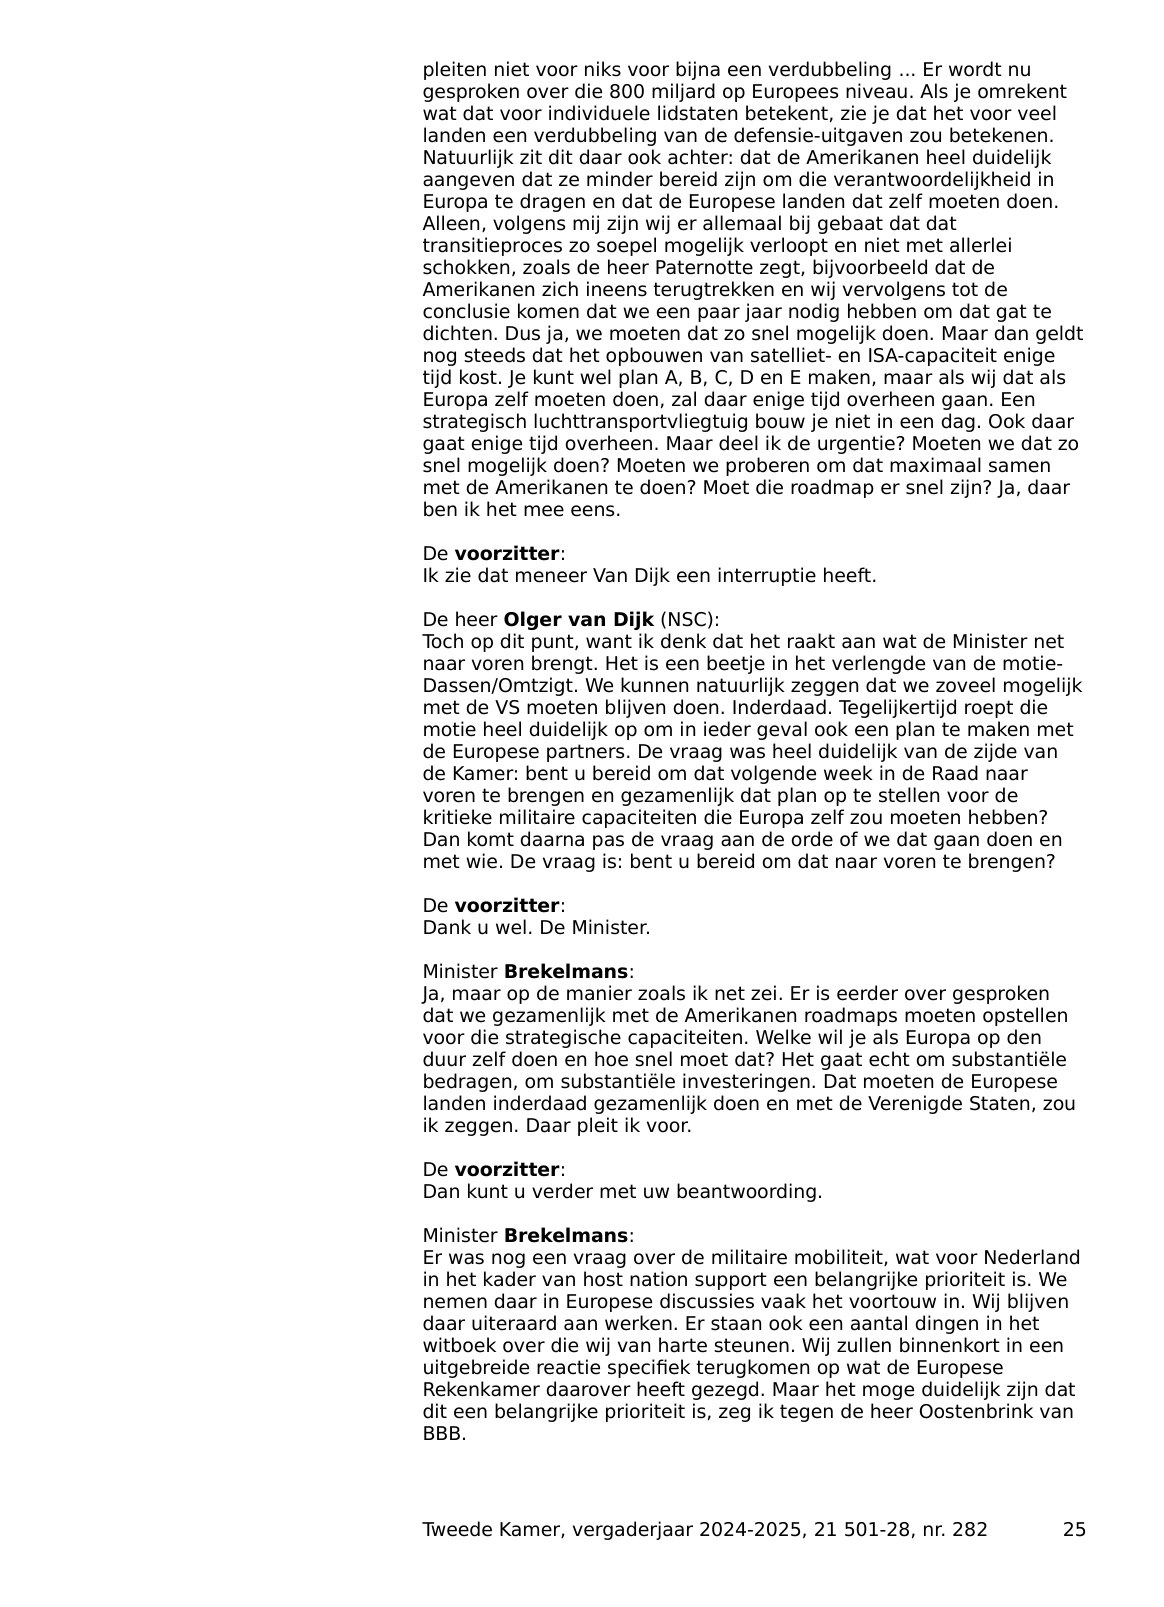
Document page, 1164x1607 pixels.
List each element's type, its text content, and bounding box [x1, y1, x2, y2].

text De heer Olger van Dijk (NSC): [422, 609, 1087, 631]
text Dan kunt u verder met uw beantwoording. [422, 1181, 1087, 1203]
text De voorzitter: [422, 543, 1087, 565]
text Toch op dit punt, want ik denk dat het raakt aan wat de Minister net naar voren brengt. Het is een beetje in het verlengde van de motie-Dassen/Omtzigt. We kunnen natuurlijk zeggen dat we zoveel mogelijk met de VS moeten blijven doen. Inderdaad. Tegelijkertijd roept die motie heel duidelijk op om in ieder geval ook een plan te maken met de Europese partners. De vraag was heel duidelijk van de zijde van de Kamer: bent u bereid om dat volgende week in de Raad naar voren te brengen en gezamenlijk dat plan op te stellen voor de kritieke militaire capaciteiten die Europa zelf zou moeten hebben? Dan komt daarna pas de vraag aan de orde of we dat gaan doen en met wie. De vraag is: bent u bereid om dat naar voren te brengen? [422, 631, 1087, 873]
text Minister Brekelmans: [422, 961, 1087, 983]
text De voorzitter: [422, 1159, 1087, 1181]
text Minister Brekelmans: [422, 1225, 1087, 1247]
text Dank u wel. De Minister. [422, 917, 1087, 939]
text pleiten niet voor niks voor bijna een verdubbeling ... Er wordt nu gesproken over die 800 miljard op Europees niveau. Als je omrekent wat dat voor individuele lidstaten betekent, zie je dat het voor veel landen een verdubbeling van de defensie-uitgaven zou betekenen. Natuurlijk zit dit daar ook achter: dat de Amerikanen heel duidelijk aangeven dat ze minder bereid zijn om die verantwoordelijkheid in Europa te dragen en dat de Europese landen dat zelf moeten doen. Alleen, volgens mij zijn wij er allemaal bij gebaat dat dat transitieproces zo soepel mogelijk verloopt en niet met allerlei schokken, zoals de heer Paternotte zegt, bijvoorbeeld dat de Amerikanen zich ineens terugtrekken en wij vervolgens tot de conclusie komen dat we een paar jaar nodig hebben om dat gat te dichten. Dus ja, we moeten dat zo snel mogelijk doen. Maar dan geldt nog steeds dat het opbouwen van satelliet- en ISA-capaciteit enige tijd kost. Je kunt wel plan A, B, C, D en E maken, maar als wij dat als Europa zelf moeten doen, zal daar enige tijd overheen gaan. Een strategisch luchttransportvliegtuig bouw je niet in een dag. Ook daar gaat enige tijd overheen. Maar deel ik de urgentie? Moeten we dat zo snel mogelijk doen? Moeten we proberen om dat maximaal samen met de Amerikanen te doen? Moet die roadmap er snel zijn? Ja, daar ben ik het mee eens. [422, 59, 1087, 521]
text De voorzitter: [422, 895, 1087, 917]
text Er was nog een vraag over de militaire mobiliteit, wat voor Nederland in het kader van host nation support een belangrijke prioriteit is. We nemen daar in Europese discussies vaak het voortouw in. Wij blijven daar uiteraard aan werken. Er staan ook een aantal dingen in het witboek over die wij van harte steunen. Wij zullen binnenkort in een uitgebreide reactie specifiek terugkomen op wat de Europese Rekenkamer daarover heeft gezegd. Maar het moge duidelijk zijn dat dit een belangrijke prioriteit is, zeg ik tegen de heer Oostenbrink van BBB. [422, 1247, 1087, 1445]
text Ik zie dat meneer Van Dijk een interruptie heeft. [422, 565, 1087, 587]
text Ja, maar op de manier zoals ik net zei. Er is eerder over gesproken dat we gezamenlijk met de Amerikanen roadmaps moeten opstellen voor die strategische capaciteiten. Welke wil je als Europa op den duur zelf doen en hoe snel moet dat? Het gaat echt om substantiële bedragen, om substantiële investeringen. Dat moeten de Europese landen inderdaad gezamenlijk doen en met de Verenigde Staten, zou ik zeggen. Daar pleit ik voor. [422, 983, 1087, 1137]
